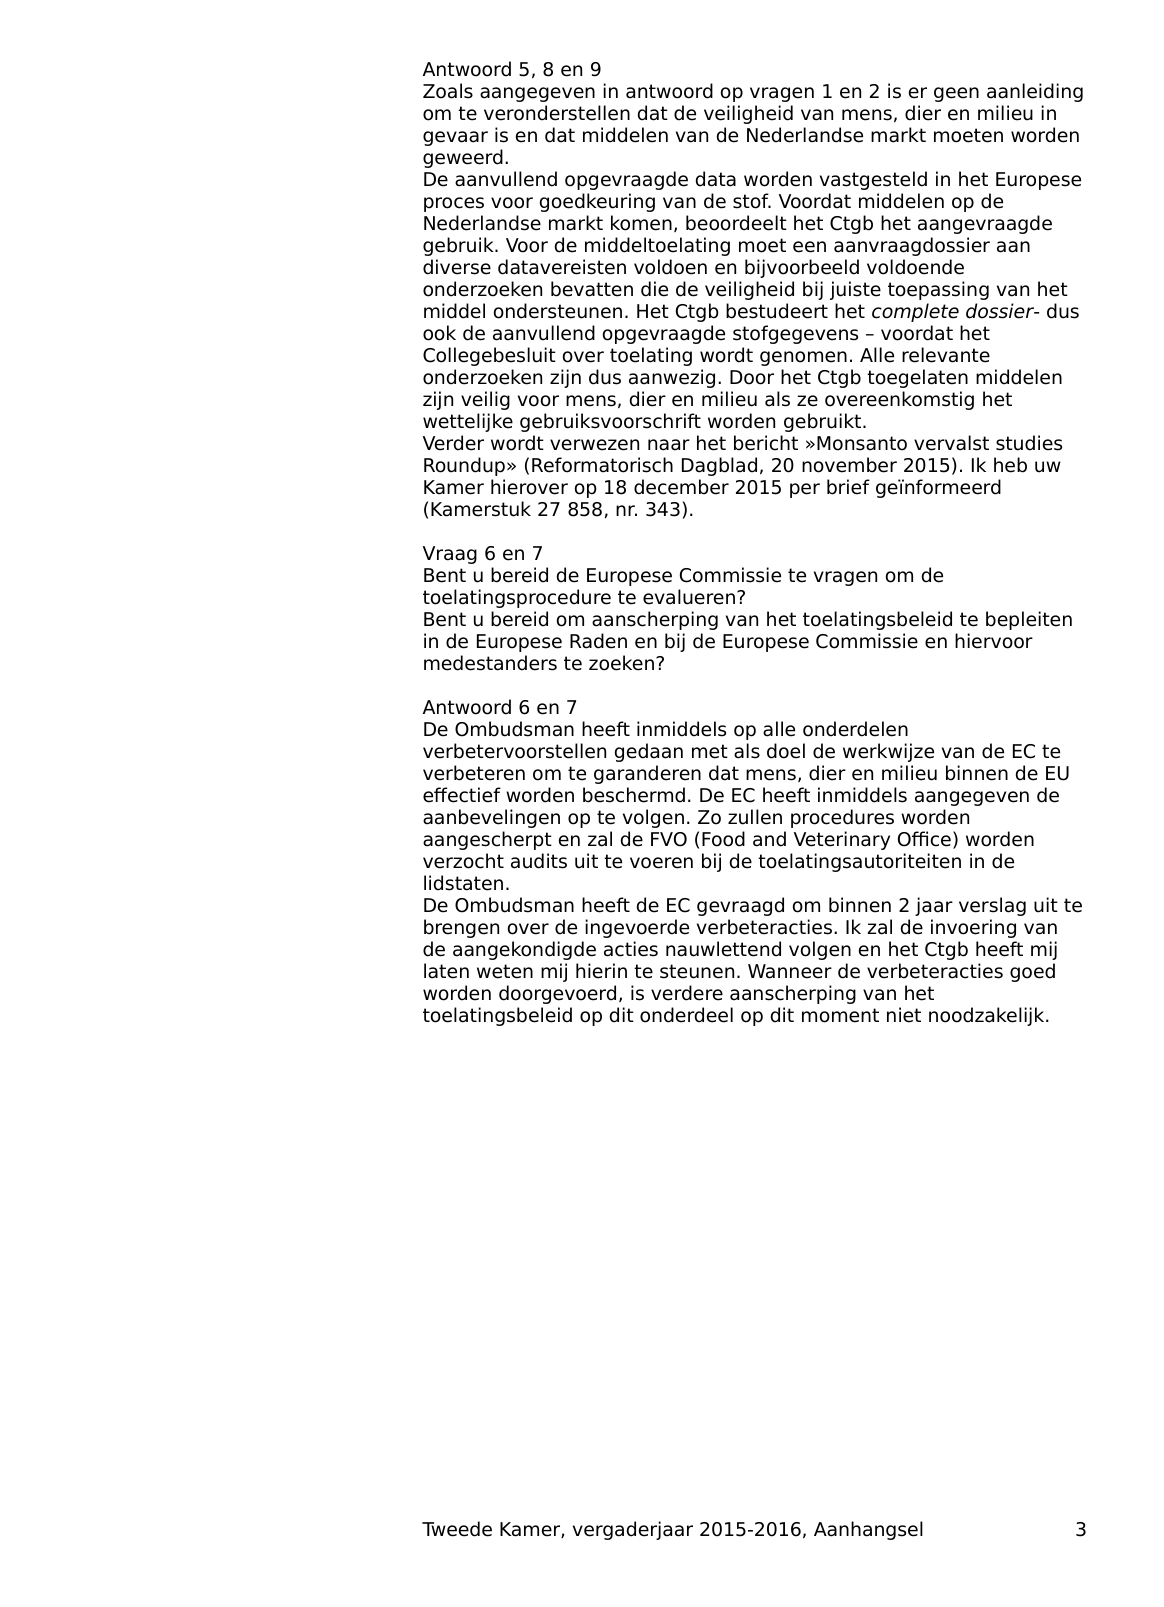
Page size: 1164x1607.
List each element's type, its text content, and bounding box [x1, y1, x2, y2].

text Bent u bereid de Europese Commissie te vragen om de toelatingsprocedure te evalueren? [422, 565, 1087, 609]
text Antwoord 6 en 7 [422, 697, 1087, 719]
text De aanvullend opgevraagde data worden vastgesteld in het Europese proces voor goedkeuring van de stof. Voordat middelen op de Nederlandse markt komen, beoordeelt het Ctgb het aangevraagde gebruik. Voor de middeltoelating moet een aanvraagdossier aan diverse datavereisten voldoen en bijvoorbeeld voldoende onderzoeken bevatten die de veiligheid bij juiste toepassing van het middel ondersteunen. Het Ctgb bestudeert het complete dossier- dus ook de aanvullend opgevraagde stofgegevens – voordat het Collegebesluit over toelating wordt genomen. Alle relevante onderzoeken zijn dus aanwezig. Door het Ctgb toegelaten middelen zijn veilig voor mens, dier en milieu als ze overeenkomstig het wettelijke gebruiksvoorschrift worden gebruikt. [422, 169, 1087, 433]
text Bent u bereid om aanscherping van het toelatingsbeleid te bepleiten in de Europese Raden en bij de Europese Commissie en hiervoor medestanders te zoeken? [422, 609, 1087, 675]
text Antwoord 5, 8 en 9 [422, 59, 1087, 81]
text De Ombudsman heeft inmiddels op alle onderdelen verbetervoorstellen gedaan met als doel de werkwijze van de EC te verbeteren om te garanderen dat mens, dier en milieu binnen de EU effectief worden beschermd. De EC heeft inmiddels aangegeven de aanbevelingen op te volgen. Zo zullen procedures worden aangescherpt en zal de FVO (Food and Veterinary Office) worden verzocht audits uit te voeren bij de toelatingsautoriteiten in de lidstaten. [422, 719, 1087, 895]
text De Ombudsman heeft de EC gevraagd om binnen 2 jaar verslag uit te brengen over de ingevoerde verbeteracties. Ik zal de invoering van de aangekondigde acties nauwlettend volgen en het Ctgb heeft mij laten weten mij hierin te steunen. Wanneer de verbeteracties goed worden doorgevoerd, is verdere aanscherping van het toelatingsbeleid op dit onderdeel op dit moment niet noodzakelijk. [422, 895, 1087, 1027]
text Verder wordt verwezen naar het bericht »Monsanto vervalst studies Roundup» (Reformatorisch Dagblad, 20 november 2015). Ik heb uw Kamer hierover op 18 december 2015 per brief geïnformeerd (Kamerstuk 27 858, nr. 343). [422, 433, 1087, 521]
text Zoals aangegeven in antwoord op vragen 1 en 2 is er geen aanleiding om te veronderstellen dat de veiligheid van mens, dier en milieu in gevaar is en dat middelen van de Nederlandse markt moeten worden geweerd. [422, 81, 1087, 169]
text Vraag 6 en 7 [422, 543, 1087, 565]
